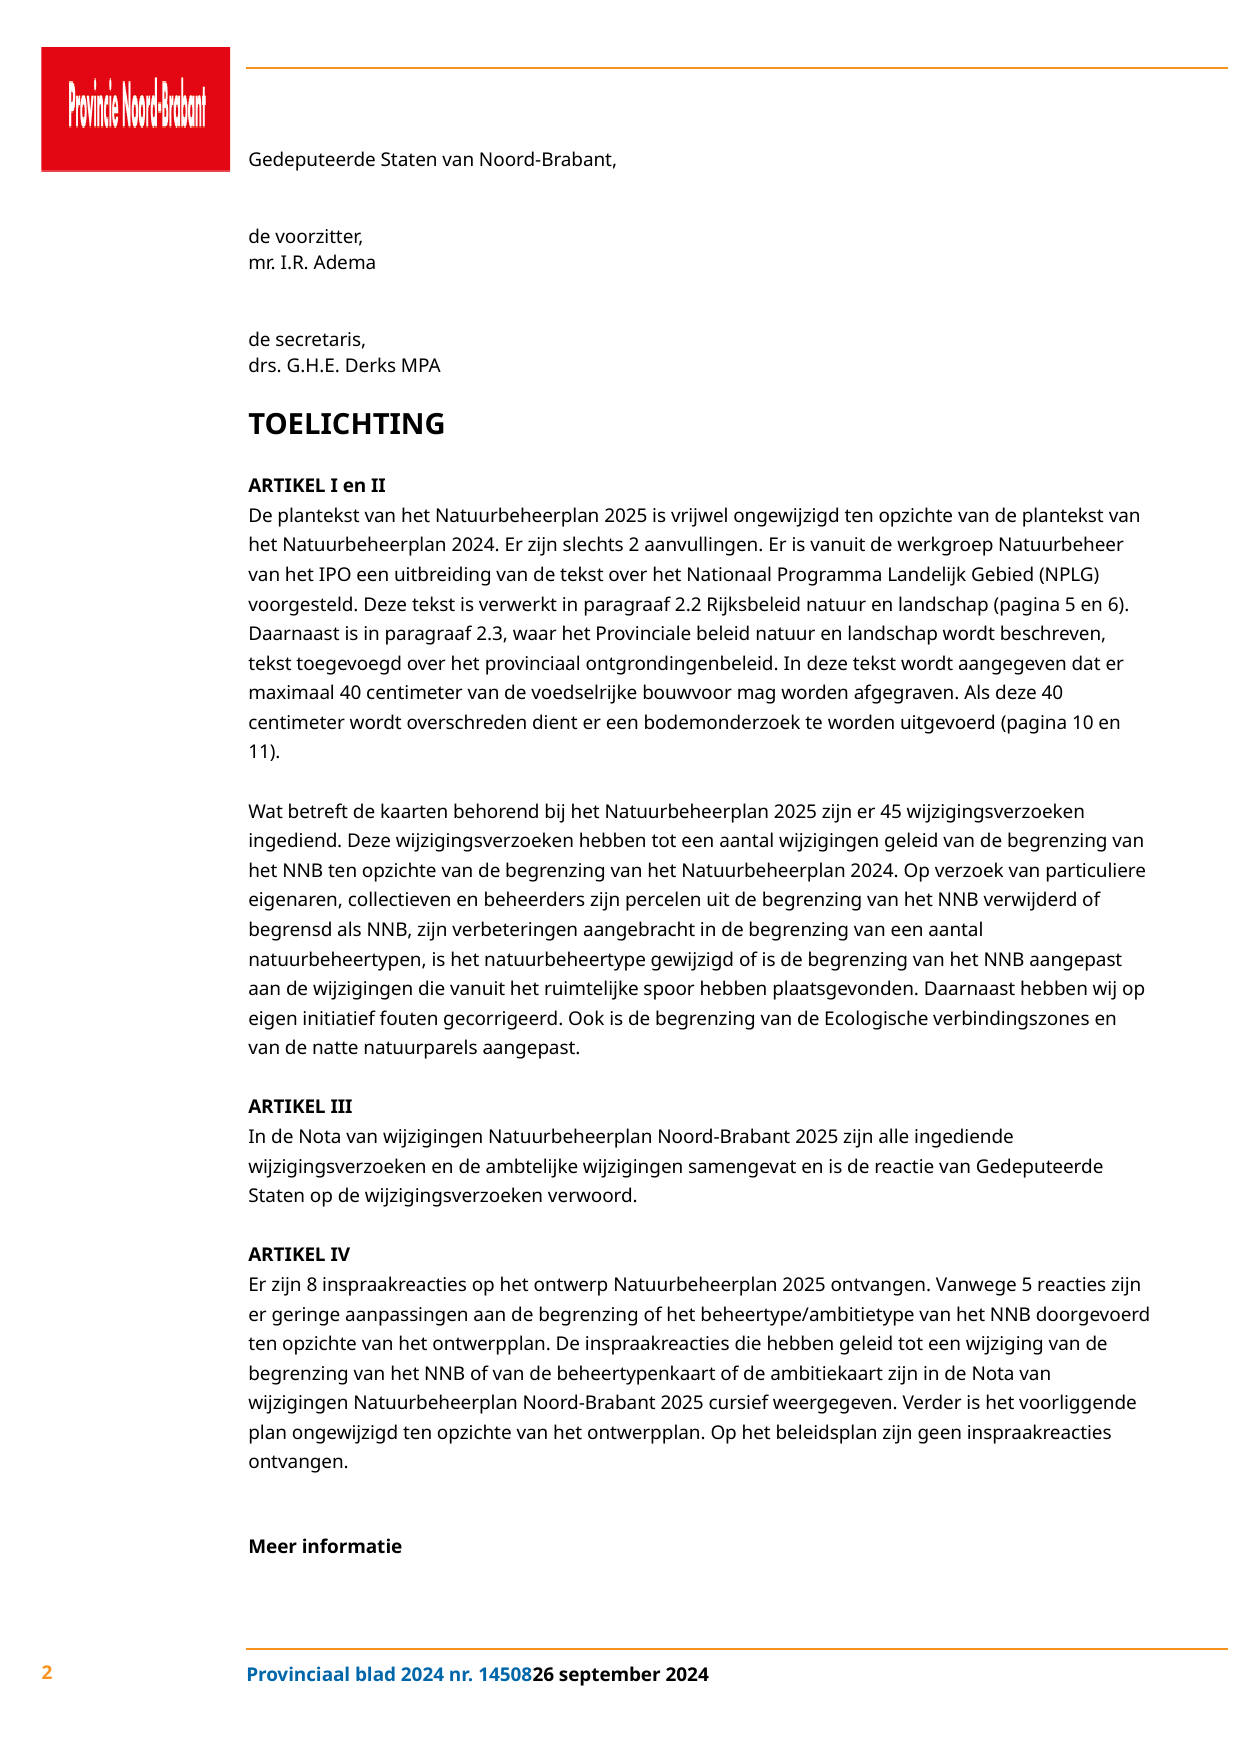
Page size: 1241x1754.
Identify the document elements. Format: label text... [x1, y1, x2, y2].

text ARTIKEL IV [248, 1242, 1152, 1267]
text de voorzitter, [248, 223, 1152, 249]
text mr. I.R. Adema [248, 249, 1152, 275]
text ARTIKEL I en II [248, 472, 1152, 498]
text Gedeputeerde Staten van Noord-Brabant, [248, 146, 1152, 172]
text Wat betreft de kaarten behorend bij het Natuurbeheerplan 2025 zijn er 45 wijzigingsverzoeken ingediend. Deze wijzigingsverzoeken hebben tot een aantal wijzigingen geleid van de begrenzing van het NNB ten opzichte van de begrenzing van het Natuurbeheerplan 2024. Op verzoek van particuliere eigenaren, collectieven en beheerders zijn percelen uit de begrenzing van het NNB verwijderd of begrensd als NNB, zijn verbeteringen aangebracht in de begrenzing van een aantal natuurbeheertypen, is het natuurbeheertype gewijzigd of is de begrenzing van het NNB aangepast aan de wijzigingen die vanuit het ruimtelijke spoor hebben plaatsgevonden. Daarnaast hebben wij op eigen initiatief fouten gecorrigeerd. Ook is de begrenzing van de Ecologische verbindingszones en van de natte natuurparels aangepast. [248, 798, 1152, 1060]
picture [41, 47, 231, 172]
text De plantekst van het Natuurbeheerplan 2025 is vrijwel ongewijzigd ten opzichte van de plantekst van het Natuurbeheerplan 2024. Er zijn slechts 2 aanvullingen. Er is vanuit de werkgroep Natuurbeheer van het IPO een uitbreiding van de tekst over het Nationaal Programma Landelijk Gebied (NPLG) voorgesteld. Deze tekst is verwerkt in paragraaf 2.2 Rijksbeleid natuur en landschap (pagina 5 en 6). Daarnaast is in paragraaf 2.3, waar het Provinciale beleid natuur en landschap wordt beschreven, tekst toegevoegd over het provinciaal ontgrondingenbeleid. In deze tekst wordt aangegeven dat er maximaal 40 centimeter van de voedselrijke bouwvoor mag worden afgegraven. Als deze 40 centimeter wordt overschreden dient er een bodemonderzoek te worden uitgevoerd (pagina 10 en 11). [248, 502, 1152, 764]
text In de Nota van wijzigingen Natuurbeheerplan Noord-Brabant 2025 zijn alle ingediende wijzigingsverzoeken en de ambtelijke wijzigingen samengevat en is de reactie van Gedeputeerde Staten op de wijzigingsverzoeken verwoord. [248, 1123, 1152, 1208]
text Meer informatie [248, 1533, 1152, 1559]
text de secretaris, [248, 326, 1152, 352]
text drs. G.H.E. Derks MPA [248, 352, 1152, 378]
text TOELICHTING [248, 403, 1152, 443]
text Er zijn 8 inspraakreacties op het ontwerp Natuurbeheerplan 2025 ontvangen. Vanwege 5 reacties zijn er geringe aanpassingen aan de begrenzing of het beheertype/ambitietype van het NNB doorgevoerd ten opzichte van het ontwerpplan. De inspraakreacties die hebben geleid tot een wijziging van de begrenzing van het NNB of van de beheertypenkaart of de ambitiekaart zijn in de Nota van wijzigingen Natuurbeheerplan Noord-Brabant 2025 cursief weergegeven. Verder is het voorliggende plan ongewijzigd ten opzichte van het ontwerpplan. Op het beleidsplan zijn geen inspraakreacties ontvangen. [248, 1271, 1152, 1474]
text ARTIKEL III [248, 1094, 1152, 1119]
